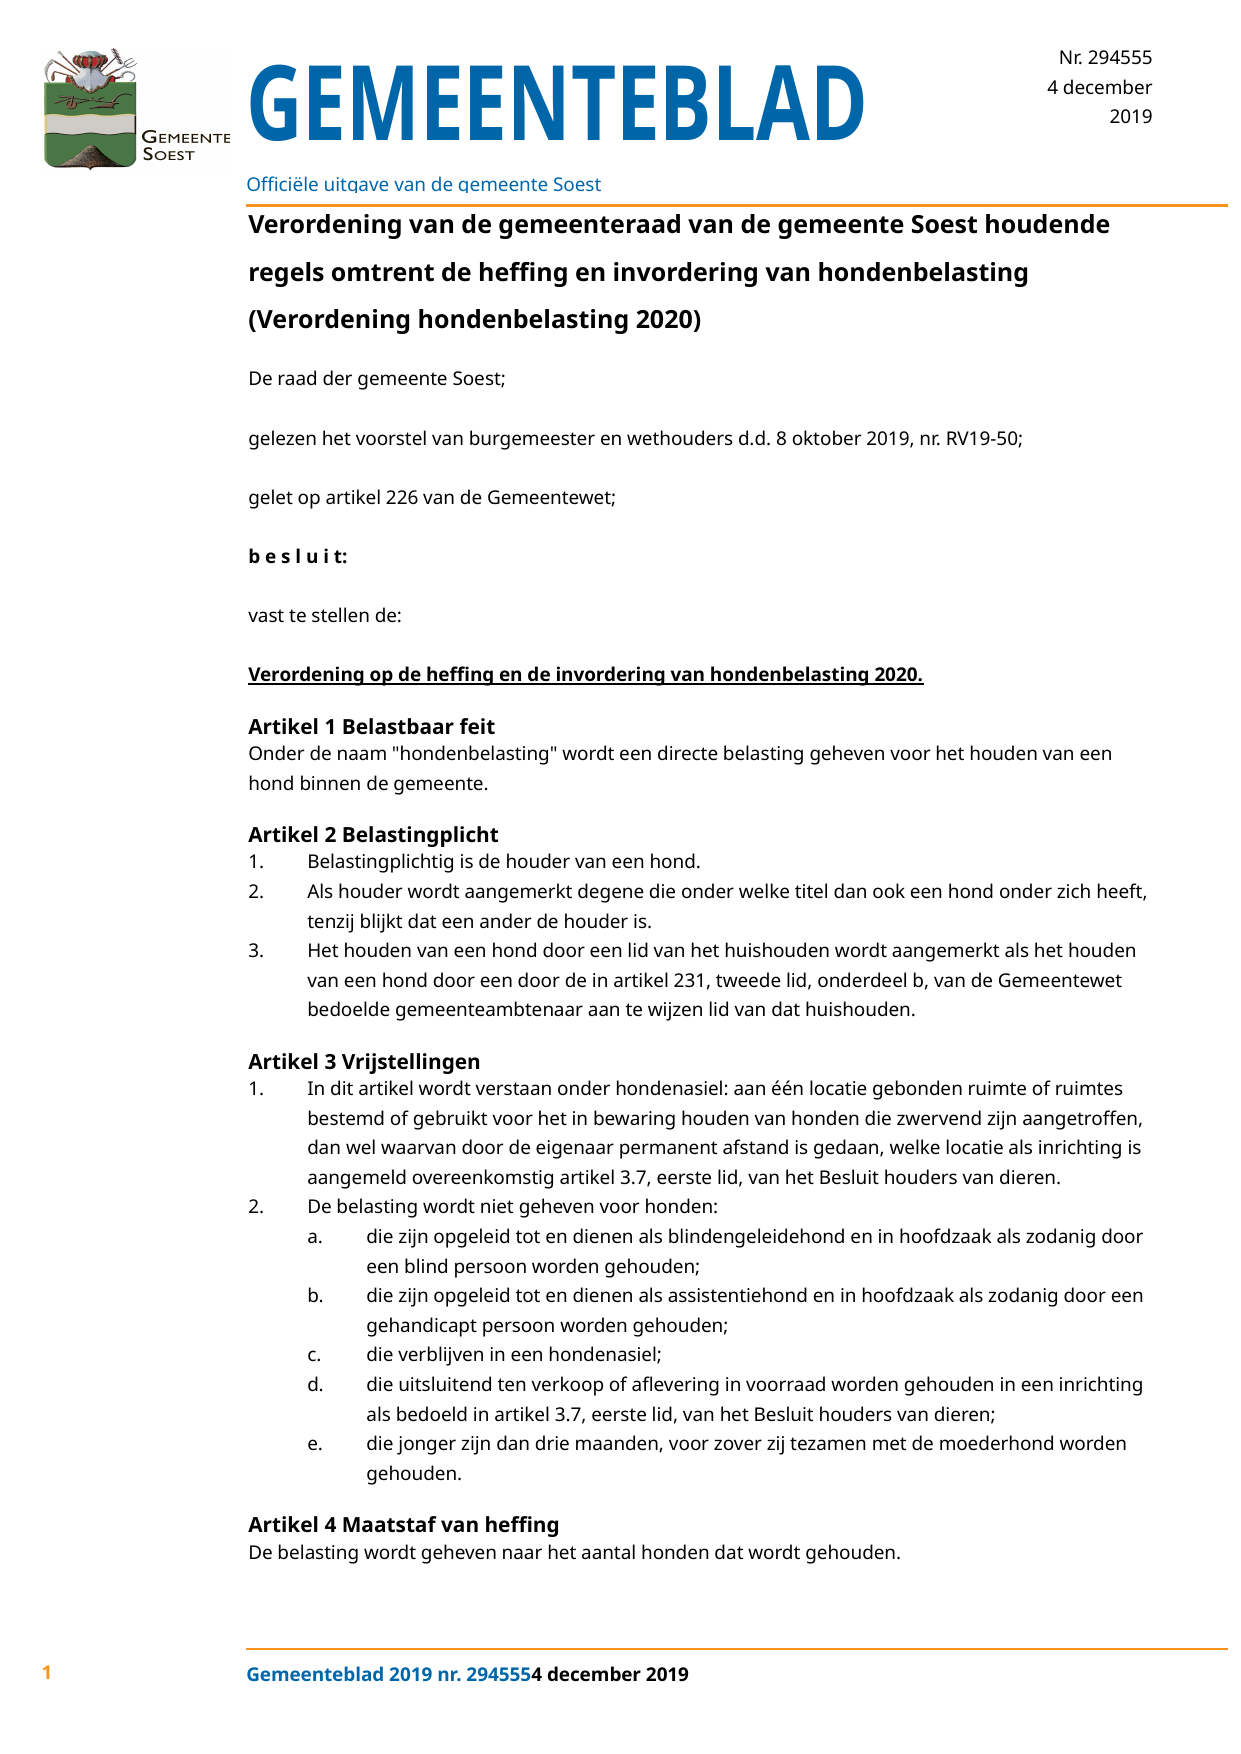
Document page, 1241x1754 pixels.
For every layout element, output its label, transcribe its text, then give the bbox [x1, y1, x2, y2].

text b e s l u i t: [248, 543, 1152, 569]
picture [41, 47, 231, 172]
text Artikel 3 Vrijstellingen [248, 1047, 1152, 1075]
text vast te stellen de: [248, 602, 1152, 628]
text Artikel 4 Maatstaf van heffing [248, 1510, 1152, 1539]
list Het houden van een hond door een lid van het huishouden wordt aangemerkt als het houden van een hond door een door de in artikel 231, tweede lid, onderdeel b, van de Gemeentewet bedoelde gemeenteambtenaar aan te wijzen lid van dat huishouden. [248, 937, 1152, 1022]
text Verordening van de gemeenteraad van de gemeente Soest houdende regels omtrent de heffing en invordering van hondenbelasting (Verordening hondenbelasting 2020) [248, 207, 1152, 336]
list die verblijven in een hondenasiel; [307, 1342, 1152, 1367]
list Belastingplichtig is de houder van een hond. [248, 849, 1152, 874]
text Artikel 1 Belastbaar feit [248, 712, 1152, 740]
list die uitsluitend ten verkoop of aflevering in voorraad worden gehouden in een inrichting als bedoeld in artikel 3.7, eerste lid, van het Besluit houders van dieren; [307, 1371, 1152, 1427]
text Artikel 2 Belastingplicht [248, 820, 1152, 849]
list In dit artikel wordt verstaan onder hondenasiel: aan één locatie gebonden ruimte of ruimtes bestemd of gebruikt voor het in bewaring houden van honden die zwervend zijn aangetroffen, dan wel waarvan door de eigenaar permanent afstand is gedaan, welke locatie als inrichting is aangemeld overeenkomstig artikel 3.7, eerste lid, van het Besluit houders van dieren. [248, 1075, 1152, 1190]
text Onder de naam "hondenbelasting" wordt een directe belasting geheven voor het houden van een hond binnen de gemeente. [248, 740, 1152, 796]
text gelezen het voorstel van burgemeester en wethouders d.d. 8 oktober 2019, nr. RV19-50; [248, 425, 1152, 450]
list die jonger zijn dan drie maanden, voor zover zij tezamen met de moederhond worden gehouden. [307, 1430, 1152, 1486]
text De raad der gemeente Soest; [248, 366, 1152, 391]
list die zijn opgeleid tot en dienen als blindengeleidehond en in hoofdzaak als zodanig door een blind persoon worden gehouden; [307, 1223, 1152, 1279]
list Als houder wordt aangemerkt degene die onder welke titel dan ook een hond onder zich heeft, tenzij blijkt dat een ander de houder is. [248, 878, 1152, 933]
text De belasting wordt geheven naar het aantal honden dat wordt gehouden. [248, 1539, 1152, 1564]
list die zijn opgeleid tot en dienen als assistentiehond en in hoofdzaak als zodanig door een gehandicapt persoon worden gehouden; [307, 1282, 1152, 1338]
text gelet op artikel 226 van de Gemeentewet; [248, 484, 1152, 509]
list De belasting wordt niet geheven voor honden: [248, 1194, 1152, 1219]
text Verordening op de heffing en de invordering van hondenbelasting 2020. [248, 661, 1152, 687]
